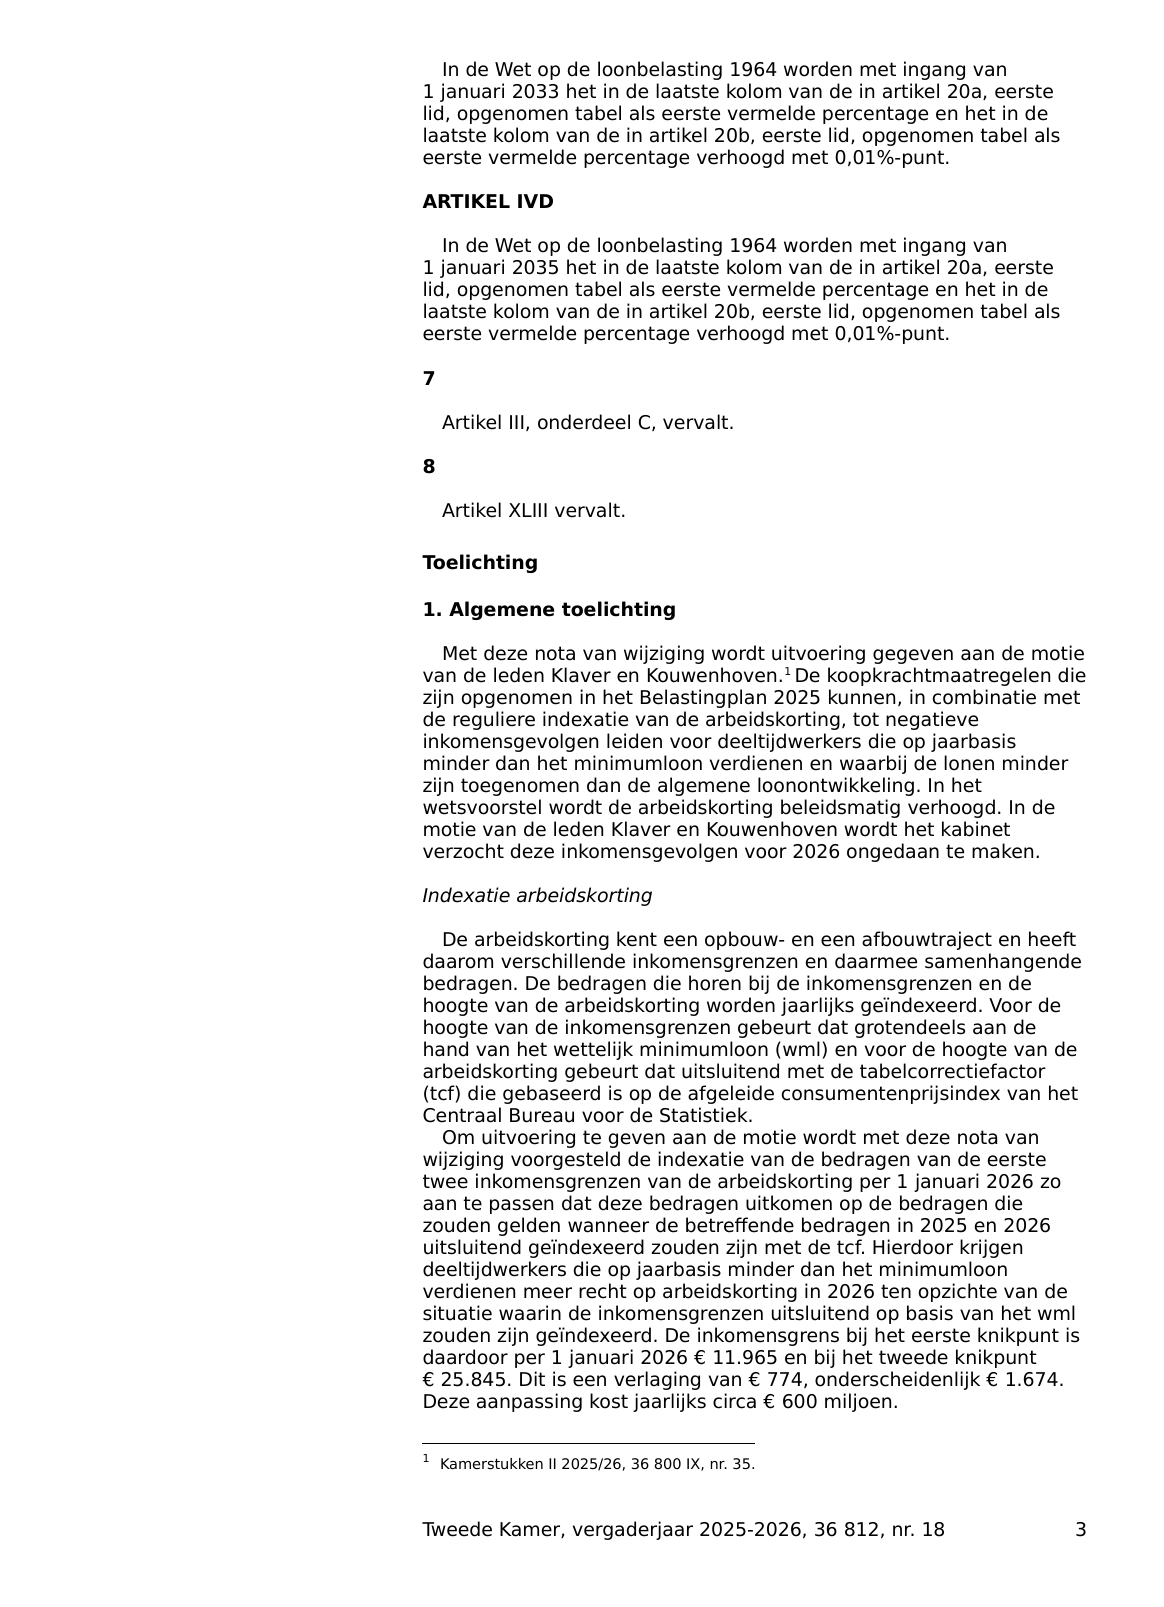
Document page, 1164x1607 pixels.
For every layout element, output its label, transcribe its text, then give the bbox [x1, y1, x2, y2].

text Met deze nota van wijziging wordt uitvoering gegeven aan de motie van de leden Klaver en Kouwenhoven.De koopkrachtmaatregelen die zijn opgenomen in het Belastingplan 2025 kunnen, in combinatie met de reguliere indexatie van de arbeidskorting, tot negatieve inkomensgevolgen leiden voor deeltijdwerkers die op jaarbasis minder dan het minimumloon verdienen en waarbij de lonen minder zijn toegenomen dan de algemene loonontwikkeling. In het wetsvoorstel wordt de arbeidskorting beleidsmatig verhoogd. In de motie van de leden Klaver en Kouwenhoven wordt het kabinet verzocht deze inkomensgevolgen voor 2026 ongedaan te maken. [422, 643, 1087, 863]
text Om uitvoering te geven aan de motie wordt met deze nota van wijziging voorgesteld de indexatie van de bedragen van de eerste twee inkomensgrenzen van de arbeidskorting per 1 januari 2026 zo aan te passen dat deze bedragen uitkomen op de bedragen die zouden gelden wanneer de betreffende bedragen in 2025 en 2026 uitsluitend geïndexeerd zouden zijn met de tcf. Hierdoor krijgen deeltijdwerkers die op jaarbasis minder dan het minimumloon verdienen meer recht op arbeidskorting in 2026 ten opzichte van de situatie waarin de inkomensgrenzen uitsluitend op basis van het wml zouden zijn geïndexeerd. De inkomensgrens bij het eerste knikpunt is daardoor per 1 januari 2026 € 11.965 en bij het tweede knikpunt € 25.845. Dit is een verlaging van € 774, onderscheidenlijk € 1.674. Deze aanpassing kost jaarlijks circa € 600 miljoen. [422, 1127, 1087, 1413]
text Artikel III, onderdeel C, vervalt. [422, 412, 1087, 433]
text Kamerstukken II 2025/26, 36 800 IX, nr. 35. [422, 1452, 1087, 1474]
subtitle ARTIKEL IVD [422, 191, 1087, 213]
subtitle 7 [422, 367, 1087, 389]
text In de Wet op de loonbelasting 1964 worden met ingang van 1 januari 2035 het in de laatste kolom van de in artikel 20a, eerste lid, opgenomen tabel als eerste vermelde percentage en het in de laatste kolom van de in artikel 20b, eerste lid, opgenomen tabel als eerste vermelde percentage verhoogd met 0,01%-punt. [422, 235, 1087, 345]
subtitle Toelichting [422, 552, 1087, 574]
text De arbeidskorting kent een opbouw- en een afbouwtraject en heeft daarom verschillende inkomensgrenzen en daarmee samenhangende bedragen. De bedragen die horen bij de inkomensgrenzen en de hoogte van de arbeidskorting worden jaarlijks geïndexeerd. Voor de hoogte van de inkomensgrenzen gebeurt dat grotendeels aan de hand van het wettelijk minimumloon (wml) en voor de hoogte van de arbeidskorting gebeurt dat uitsluitend met de tabelcorrectiefactor (tcf) die gebaseerd is op de afgeleide consumentenprijsindex van het Centraal Bureau voor de Statistiek. [422, 929, 1087, 1127]
subtitle 8 [422, 456, 1087, 478]
subtitle 1. Algemene toelichting [422, 599, 1087, 621]
text Artikel XLIII vervalt. [422, 500, 1087, 522]
text In de Wet op de loonbelasting 1964 worden met ingang van 1 januari 2033 het in de laatste kolom van de in artikel 20a, eerste lid, opgenomen tabel als eerste vermelde percentage en het in de laatste kolom van de in artikel 20b, eerste lid, opgenomen tabel als eerste vermelde percentage verhoogd met 0,01%-punt. [422, 59, 1087, 169]
subtitle Indexatie arbeidskorting [422, 885, 1087, 907]
